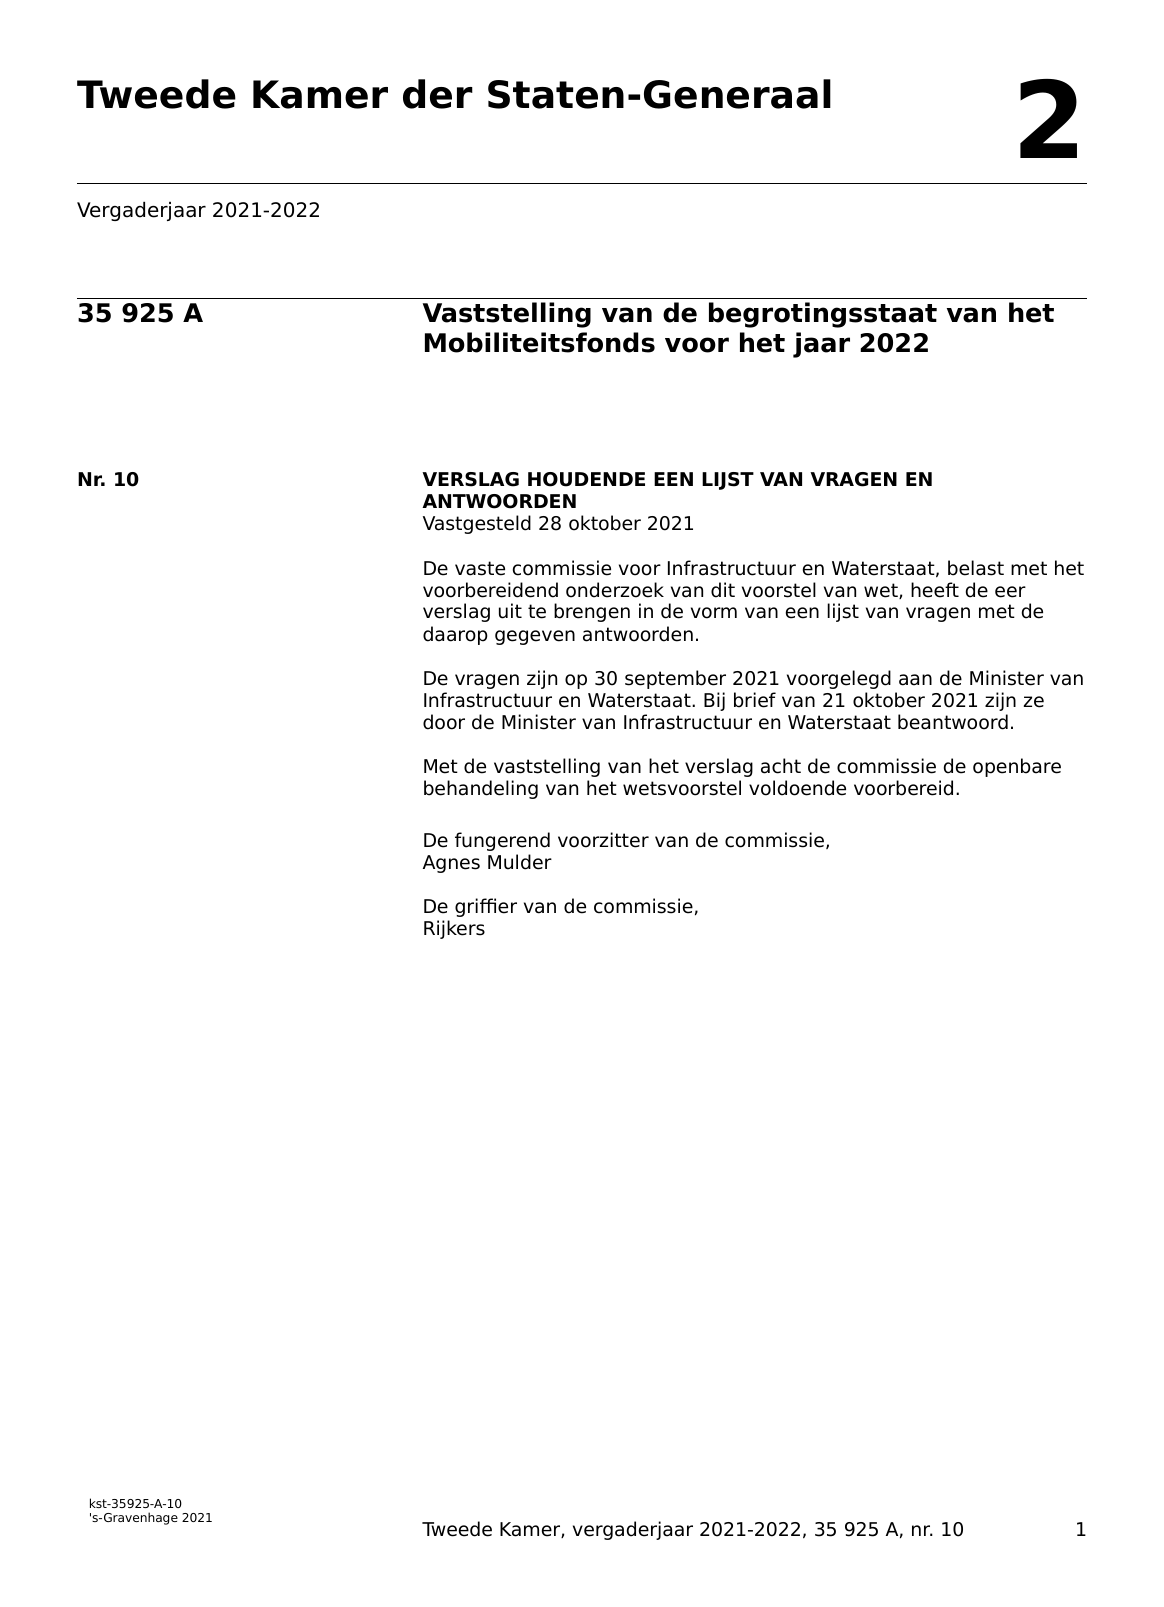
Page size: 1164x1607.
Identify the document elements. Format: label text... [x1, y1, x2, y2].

table_cell Vergaderjaar 2021-2022 [77, 184, 1087, 298]
text 's-Gravenhage 2021 [88, 1511, 323, 1525]
text De griffier van de commissie, Rijkers [422, 896, 1087, 940]
subtitle Nr. 10 VERSLAG HOUDENDE EEN LIJST VAN VRAGEN EN ANTWOORDEN [77, 469, 1087, 513]
text Met de vaststelling van het verslag acht de commissie de openbare behandeling van het wetsvoorstel voldoende voorbereid. [422, 756, 1087, 800]
table_header 2 [886, 59, 1087, 183]
text De vaste commissie voor Infrastructuur en Waterstaat, belast met het voorbereidend onderzoek van dit voorstel van wet, heeft de eer verslag uit te brengen in de vorm van een lijst van vragen met de daarop gegeven antwoorden. [422, 557, 1087, 645]
text Vastgesteld 28 oktober 2021 [422, 513, 1087, 535]
text De vragen zijn op 30 september 2021 voorgelegd aan de Minister van Infrastructuur en Waterstaat. Bij brief van 21 oktober 2021 zijn ze door de Minister van Infrastructuur en Waterstaat beantwoord. [422, 668, 1087, 733]
table_header Tweede Kamer der Staten-Generaal [77, 59, 886, 183]
text De fungerend voorzitter van de commissie, Agnes Mulder [422, 830, 1087, 874]
subtitle 35 925 A Vaststelling van de begrotingsstaat van het Mobiliteitsfonds voor het jaar 2022 [77, 299, 1087, 358]
text kst-35925-A-10 [88, 1497, 323, 1511]
